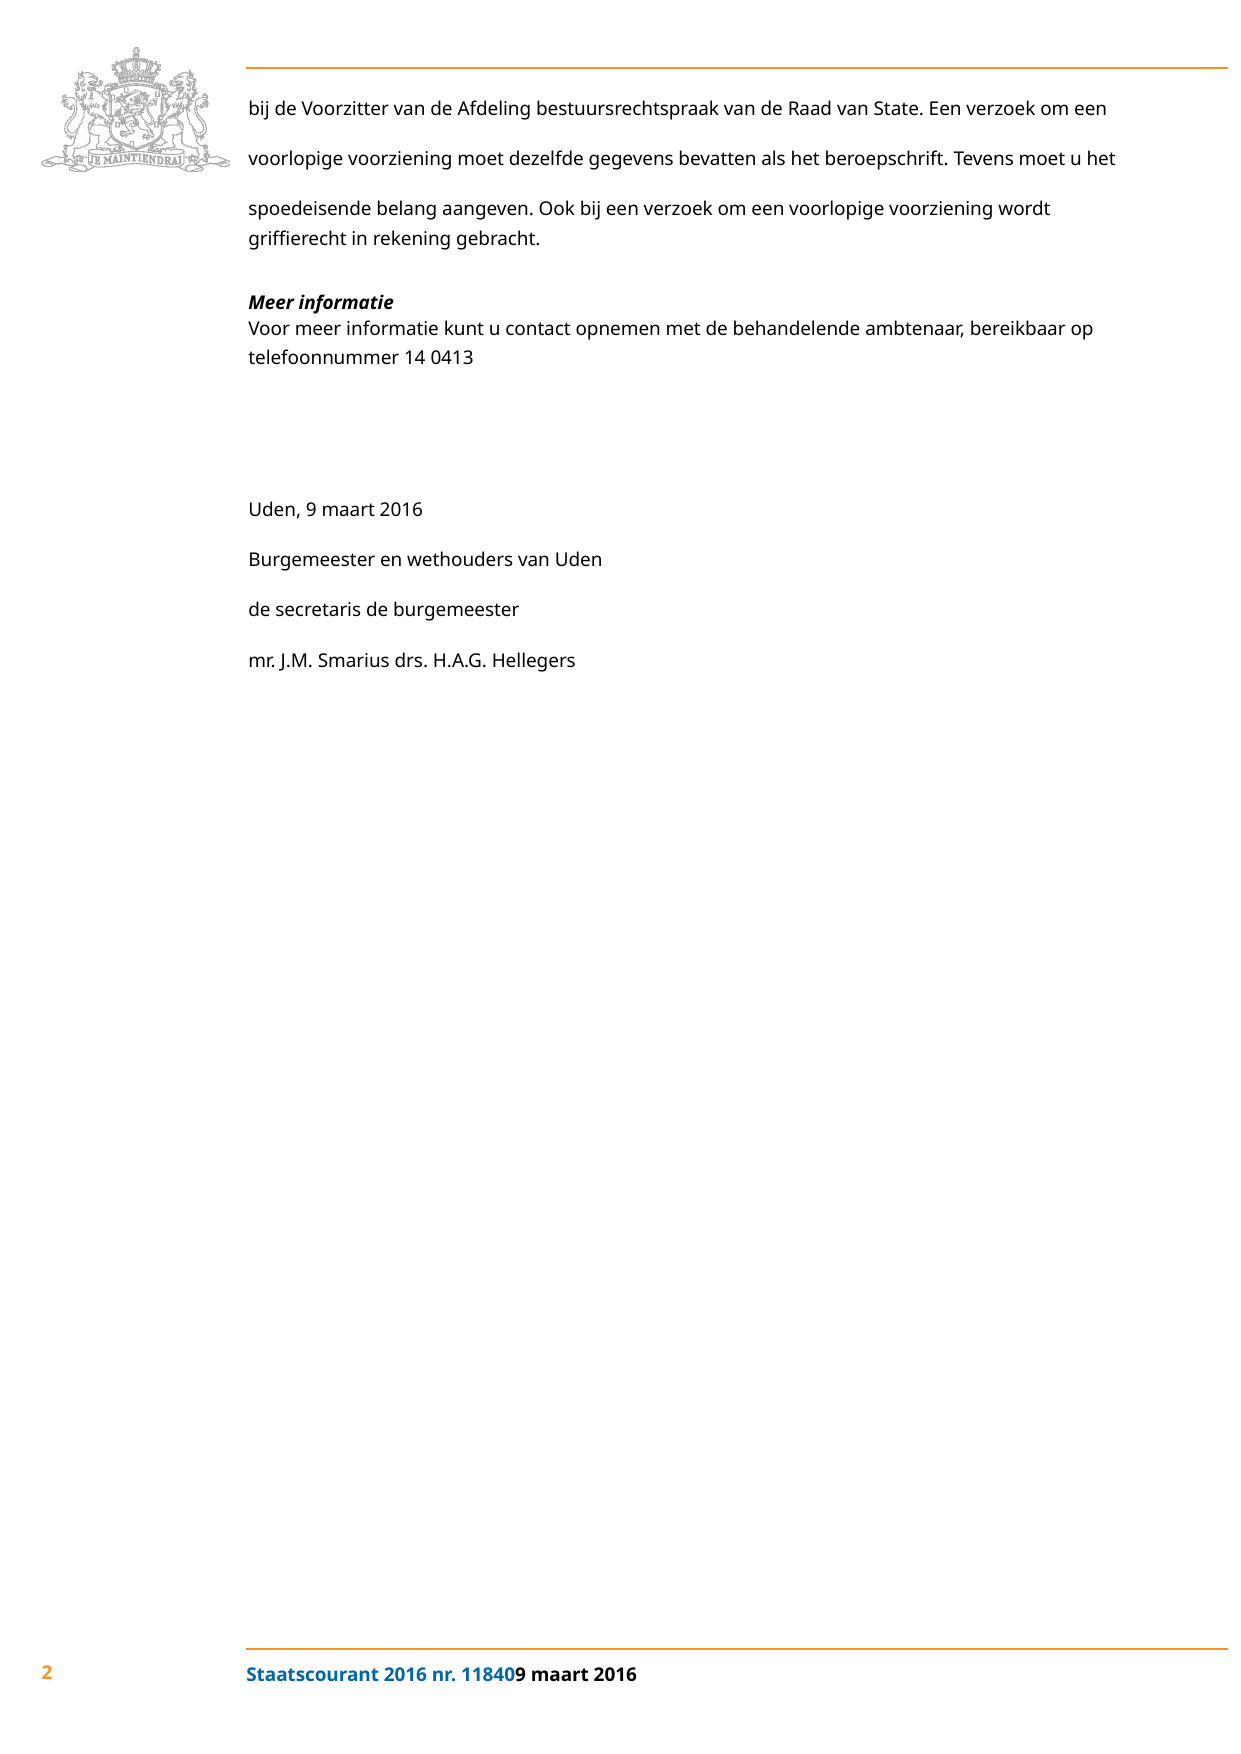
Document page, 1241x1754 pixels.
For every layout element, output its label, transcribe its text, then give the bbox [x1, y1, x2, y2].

text mr. J.M. Smarius drs. H.A.G. Hellegers [248, 647, 1152, 673]
text Uden, 9 maart 2016 [248, 496, 1152, 521]
text Voor meer informatie kunt u contact opnemen met de behandelende ambtenaar, bereikbaar op telefoonnummer 14 0413 [248, 315, 1152, 370]
text voorlopige voorziening moet dezelfde gegevens bevatten als het beroepschrift. Tevens moet u het [248, 145, 1152, 171]
text Meer informatie [248, 289, 1152, 315]
text spoedeisende belang aangeven. Ook bij een verzoek om een voorlopige voorziening wordt griffierecht in rekening gebracht. [248, 196, 1152, 251]
text de secretaris de burgemeester [248, 597, 1152, 622]
text bij de Voorzitter van de Afdeling bestuursrechtspraak van de Raad van State. Een verzoek om een [248, 95, 1152, 121]
text Burgemeester en wethouders van Uden [248, 546, 1152, 572]
picture [41, 47, 231, 172]
